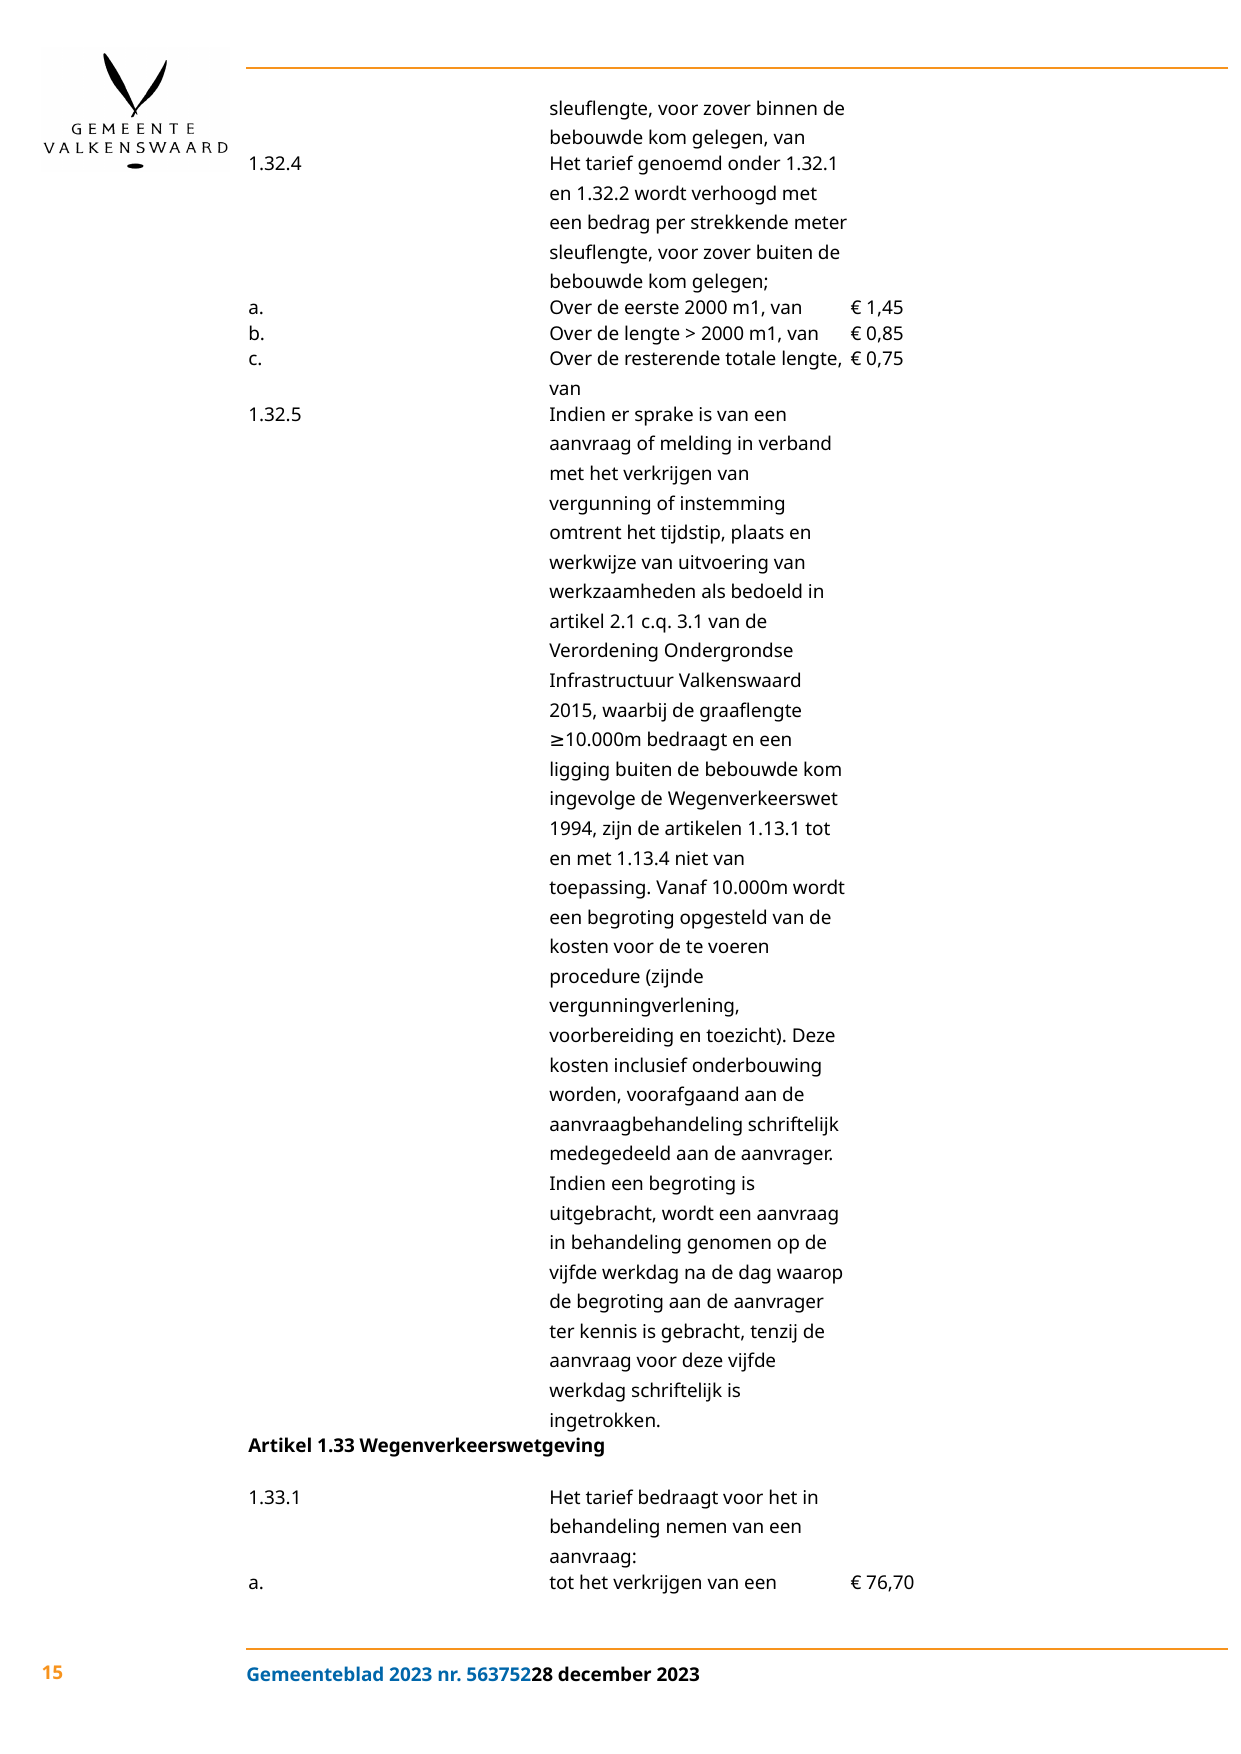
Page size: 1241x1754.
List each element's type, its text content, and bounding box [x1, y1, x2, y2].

table_cell Artikel 1.33 Wegenverkeerswetgeving [248, 1433, 1152, 1458]
table_cell a. [248, 294, 549, 320]
table_cell [248, 95, 549, 150]
table_cell b. [248, 320, 549, 346]
table_cell [850, 1458, 1152, 1484]
table_cell € 0,75 [850, 346, 1152, 401]
table_cell 1.32.5 [248, 401, 549, 1432]
table_cell € 1,45 [850, 294, 1152, 320]
table_cell Indien er sprake is van een aanvraag of melding in verband met het verkrijgen van vergunning of instemming omtrent het tijdstip, plaats en werkwijze van uitvoering van werkzaamheden als bedoeld in artikel 2.1 c.q. 3.1 van de Verordening Ondergrondse Infrastructuur Valkenswaard 2015, waarbij de graaflengte ≥10.000m bedraagt en een ligging buiten de bebouwde kom ingevolge de Wegenverkeerswet 1994, zijn de artikelen 1.13.1 tot en met 1.13.4 niet van toepassing. Vanaf 10.000m wordt een begroting opgesteld van de kosten voor de te voeren procedure (zijnde vergunningverlening, voorbereiding en toezicht). Deze kosten inclusief onderbouwing worden, voorafgaand aan de aanvraagbehandeling schriftelijk medegedeeld aan de aanvrager. Indien een begroting is uitgebracht, wordt een aanvraag in behandeling genomen op de vijfde werkdag na de dag waarop de begroting aan de aanvrager ter kennis is gebracht, tenzij de aanvraag voor deze vijfde werkdag schriftelijk is ingetrokken. [549, 401, 850, 1432]
table_cell Het tarief genoemd onder 1.32.1 en 1.32.2 wordt verhoogd met een bedrag per strekkende meter sleuflengte, voor zover buiten de bebouwde kom gelegen; [549, 150, 850, 294]
table_cell Over de eerste 2000 m1, van [549, 294, 850, 320]
table_cell € 0,85 [850, 320, 1152, 346]
table_cell [248, 1458, 549, 1484]
table_cell [850, 150, 1152, 294]
table_cell [850, 401, 1152, 1432]
table_cell € 76,70 [850, 1569, 1152, 1594]
table_cell sleuflengte, voor zover binnen de bebouwde kom gelegen, van [549, 95, 850, 150]
table_cell [850, 95, 1152, 150]
table_cell 1.32.4 [248, 150, 549, 294]
table_cell Over de lengte > 2000 m1, van [549, 320, 850, 346]
table_cell [850, 1484, 1152, 1569]
table_cell a. [248, 1569, 549, 1594]
table_cell Het tarief bedraagt voor het in behandeling nemen van een aanvraag: [549, 1484, 850, 1569]
table_cell [549, 1458, 850, 1484]
picture [41, 47, 231, 172]
table_cell c. [248, 346, 549, 401]
table_cell 1.33.1 [248, 1484, 549, 1569]
table_cell tot het verkrijgen van een [549, 1569, 850, 1594]
table_cell Over de resterende totale lengte, van [549, 346, 850, 401]
